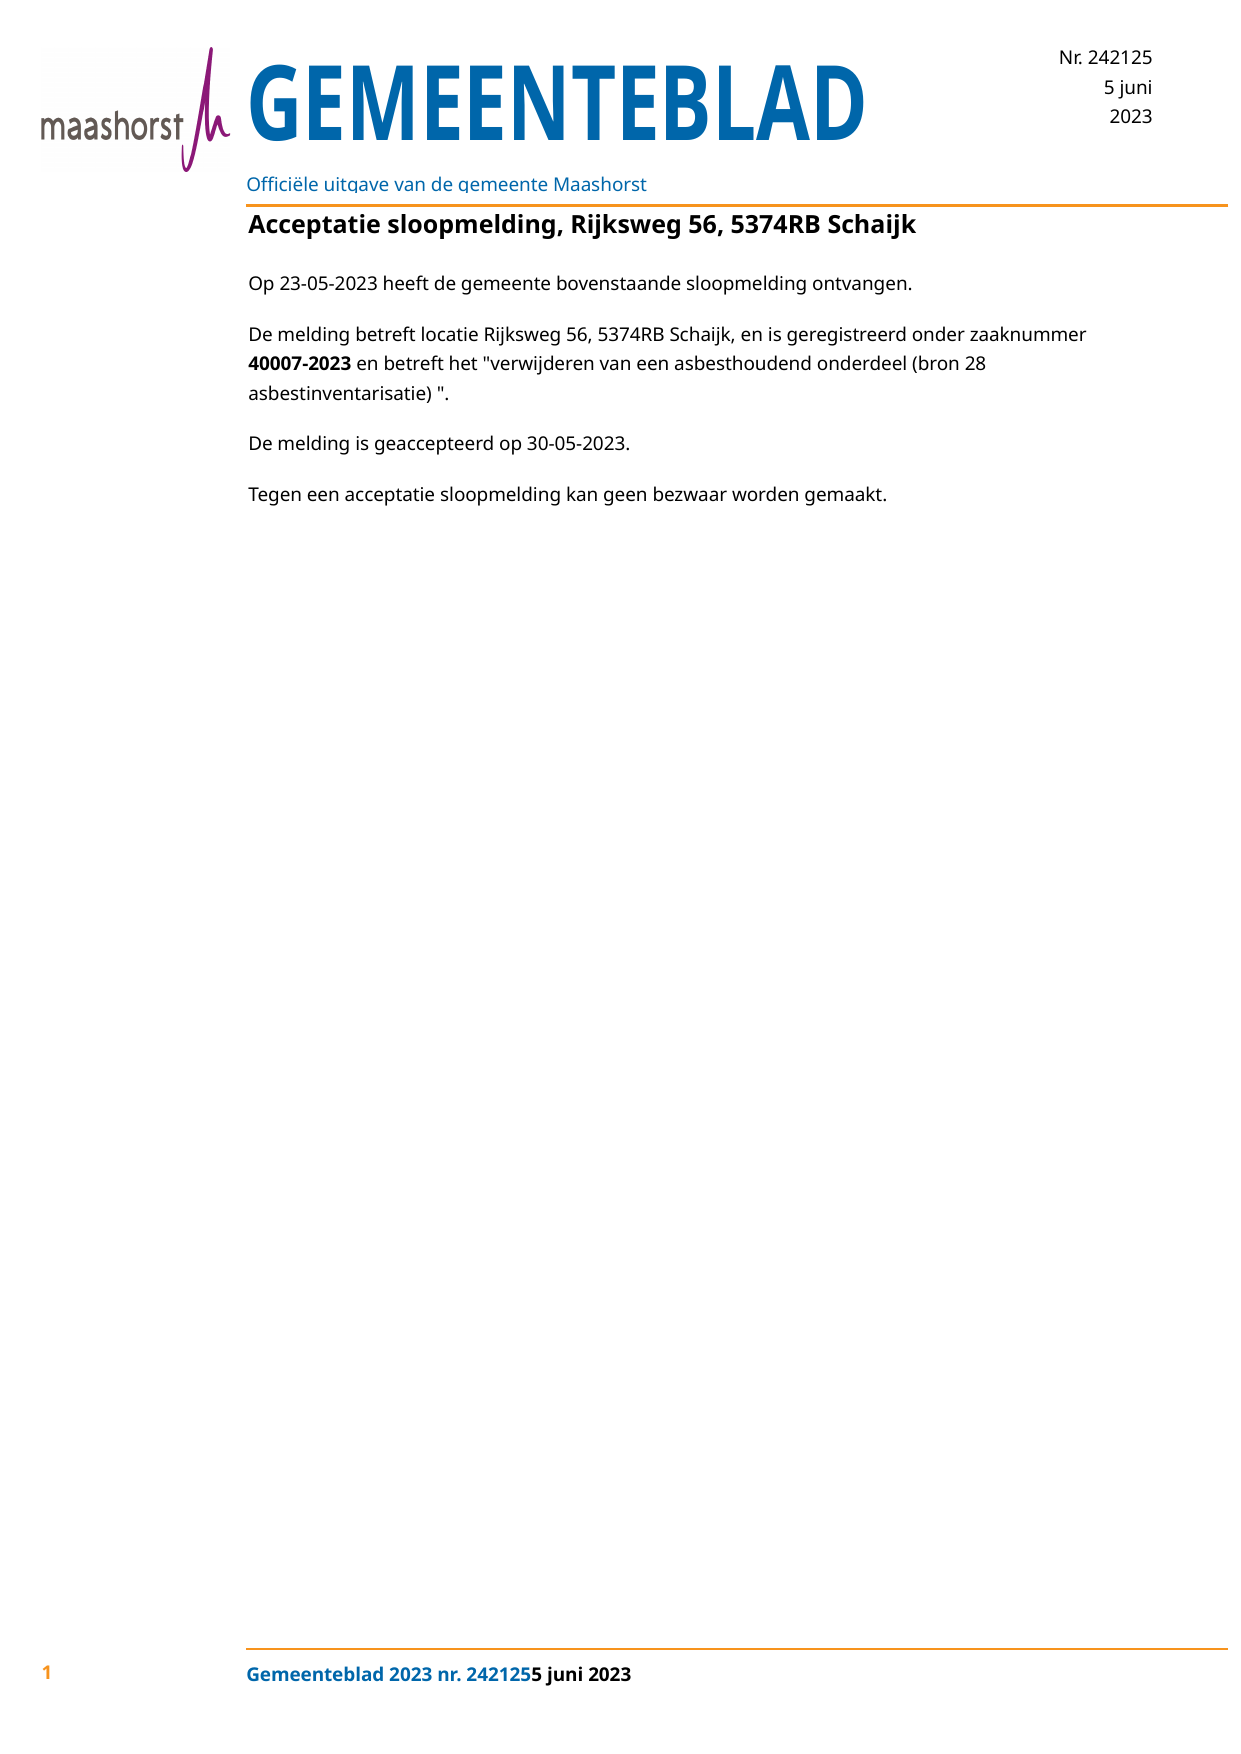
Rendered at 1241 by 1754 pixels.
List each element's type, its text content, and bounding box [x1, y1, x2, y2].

text Op 23-05-2023 heeft de gemeente bovenstaande sloopmelding ontvangen. [248, 270, 1152, 296]
text Acceptatie sloopmelding, Rijksweg 56, 5374RB Schaijk [248, 207, 1152, 241]
text Tegen een acceptatie sloopmelding kan geen bezwaar worden gemaakt. [248, 481, 1152, 506]
text De melding is geaccepteerd op 30-05-2023. [248, 430, 1152, 456]
picture [41, 47, 231, 172]
text De melding betreft locatie Rijksweg 56, 5374RB Schaijk, en is geregistreerd onder zaaknummer 40007-2023 en betreft het "verwijderen van een asbesthoudend onderdeel (bron 28 asbestinventarisatie) ". [248, 321, 1152, 406]
